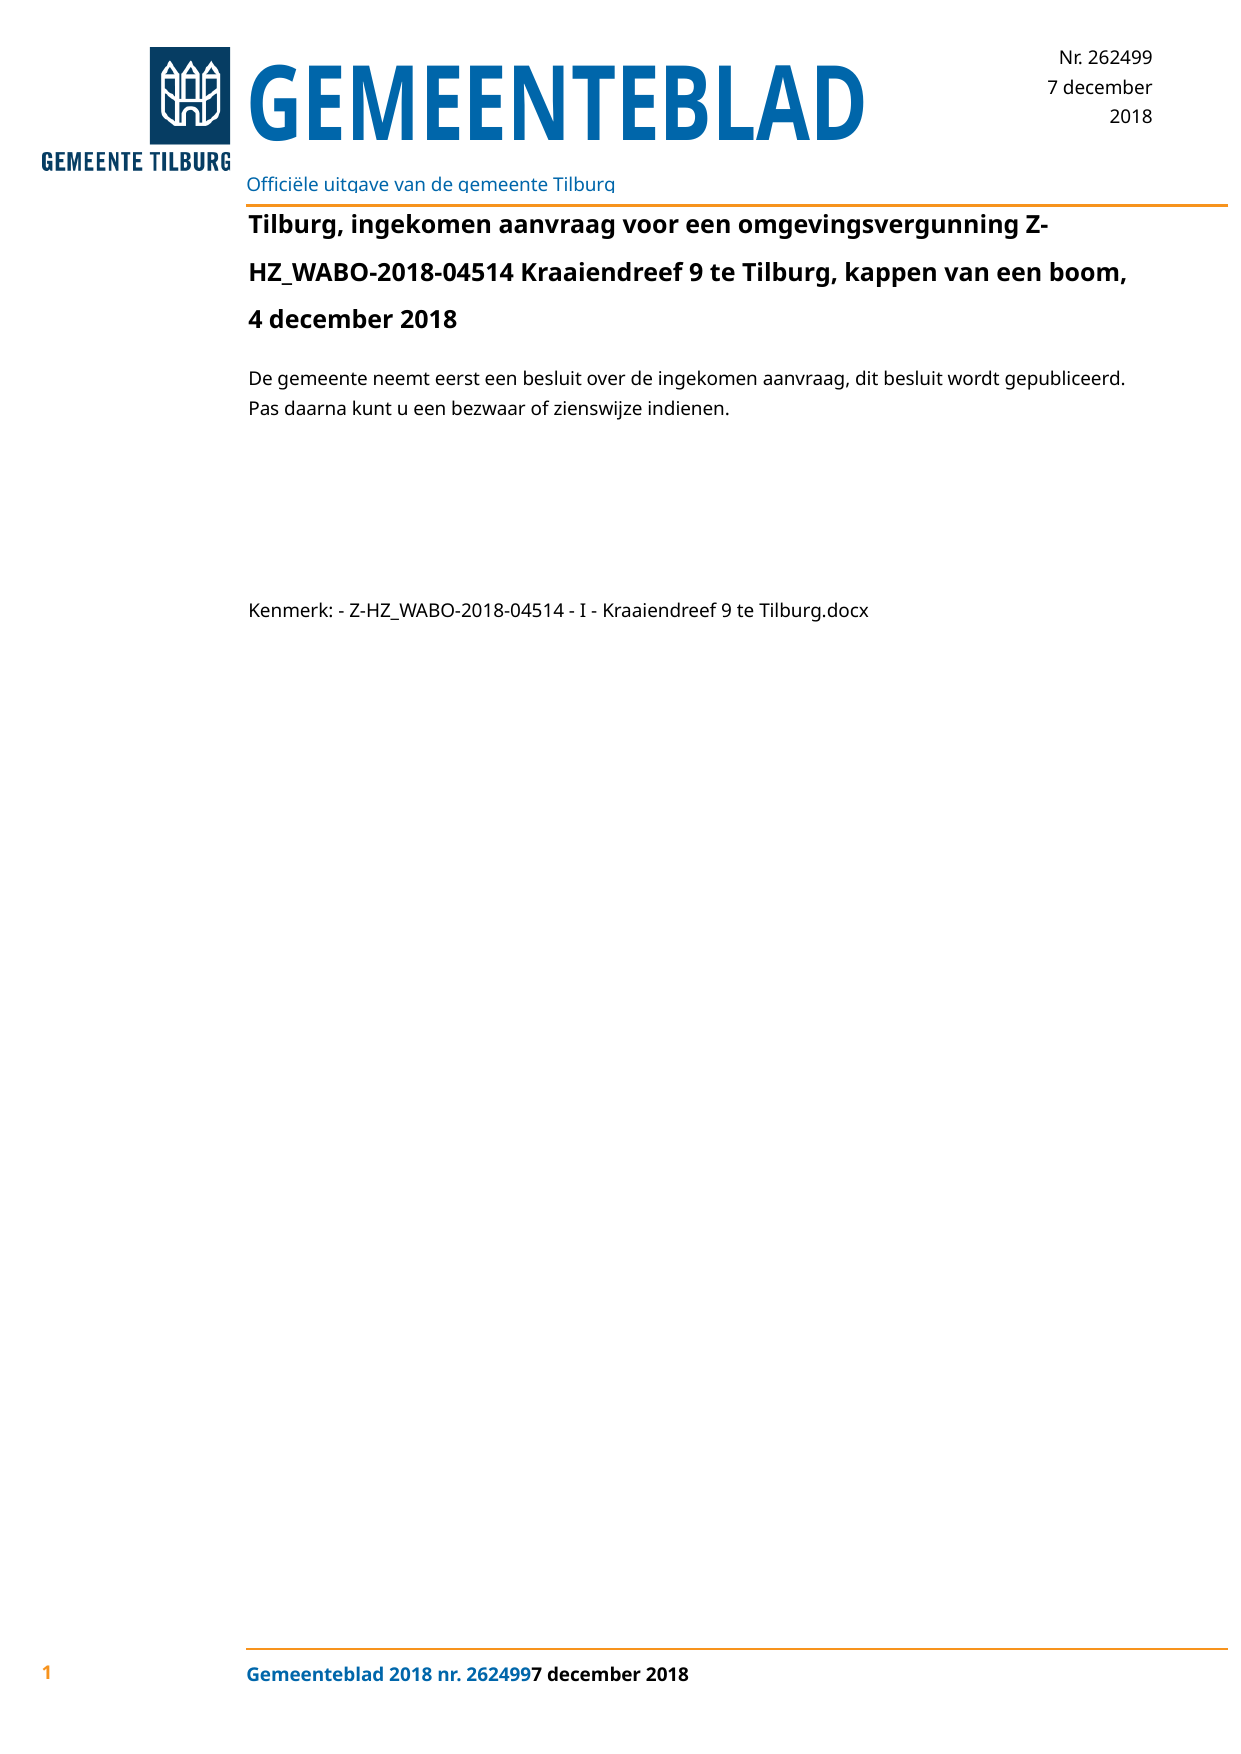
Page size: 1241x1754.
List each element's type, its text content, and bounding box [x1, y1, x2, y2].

text Kenmerk: - Z-HZ_WABO-2018-04514 - I - Kraaiendreef 9 te Tilburg.docx [248, 597, 1152, 622]
text De gemeente neemt eerst een besluit over de ingekomen aanvraag, dit besluit wordt gepubliceerd. Pas daarna kunt u een bezwaar of zienswijze indienen. [248, 366, 1152, 421]
text Tilburg, ingekomen aanvraag voor een omgevingsvergunning Z-HZ_WABO-2018-04514 Kraaiendreef 9 te Tilburg, kappen van een boom, 4 december 2018 [248, 207, 1152, 336]
picture [41, 47, 231, 172]
